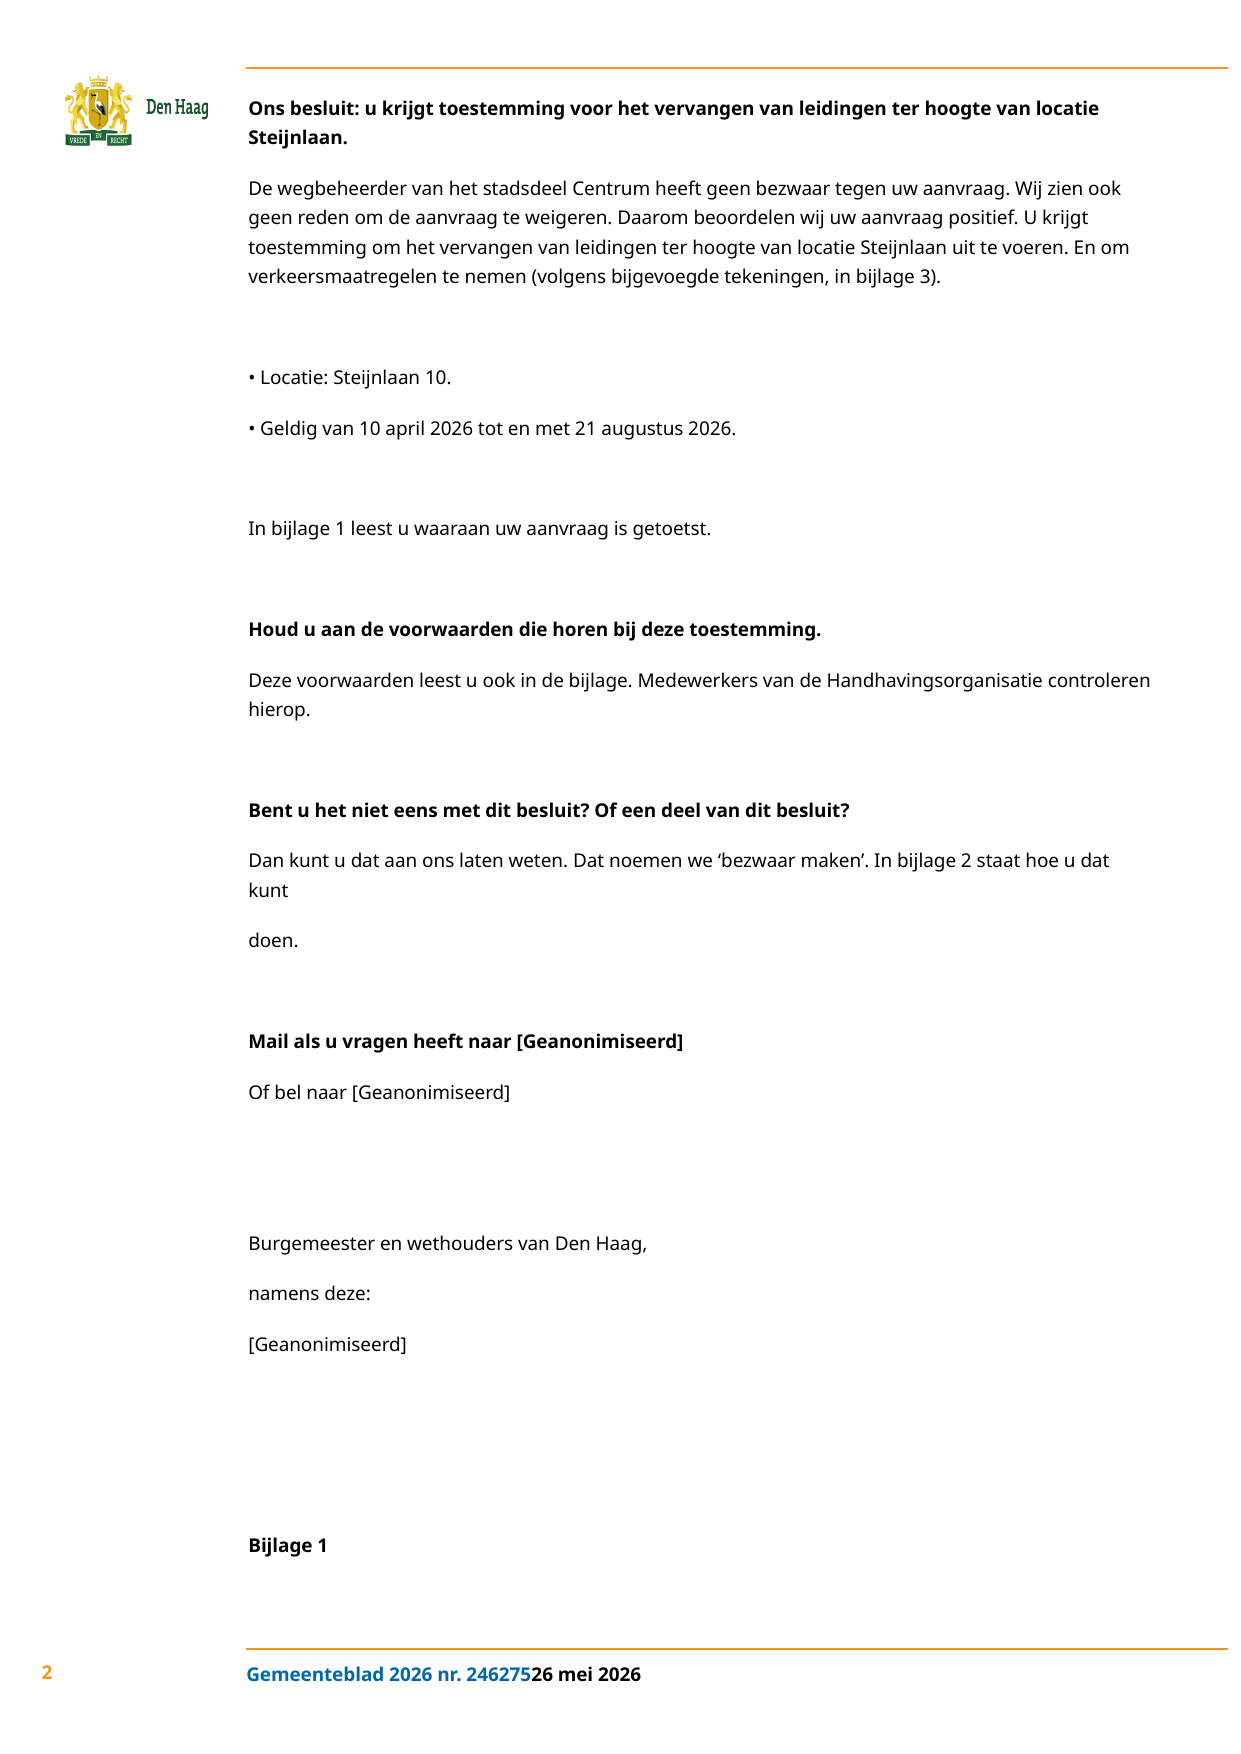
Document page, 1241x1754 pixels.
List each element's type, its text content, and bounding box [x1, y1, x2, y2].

text namens deze: [248, 1281, 1152, 1306]
picture [41, 47, 231, 172]
text Of bel naar [Geanonimiseerd] [248, 1079, 1152, 1105]
text Dan kunt u dat aan ons laten weten. Dat noemen we ‘bezwaar maken’. In bijlage 2 staat hoe u dat kunt [248, 848, 1152, 903]
text Burgemeester en wethouders van Den Haag, [248, 1230, 1152, 1256]
text doen. [248, 928, 1152, 953]
text Bent u het niet eens met dit besluit? Of een deel van dit besluit? [248, 797, 1152, 823]
text De wegbeheerder van het stadsdeel Centrum heeft geen bezwaar tegen uw aanvraag. Wij zien ook geen reden om de aanvraag te weigeren. Daarom beoordelen wij uw aanvraag positief. U krijgt toestemming om het vervangen van leidingen ter hoogte van locatie Steijnlaan uit te voeren. En om verkeersmaatregelen te nemen (volgens bijgevoegde tekeningen, in bijlage 3). [248, 175, 1152, 289]
text • Locatie: Steijnlaan 10. [248, 364, 1152, 390]
text [Geanonimiseerd] [248, 1331, 1152, 1357]
text Mail als u vragen heeft naar [Geanonimiseerd] [248, 1028, 1152, 1054]
text Houd u aan de voorwaarden die horen bij deze toestemming. [248, 616, 1152, 642]
text • Geldig van 10 april 2026 tot en met 21 augustus 2026. [248, 415, 1152, 441]
text Ons besluit: u krijgt toestemming voor het vervangen van leidingen ter hoogte van locatie Steijnlaan. [248, 95, 1152, 150]
text Bijlage 1 [248, 1533, 1152, 1558]
text In bijlage 1 leest u waaraan uw aanvraag is getoetst. [248, 516, 1152, 541]
text Deze voorwaarden leest u ook in de bijlage. Medewerkers van de Handhavingsorganisatie controleren hierop. [248, 667, 1152, 722]
